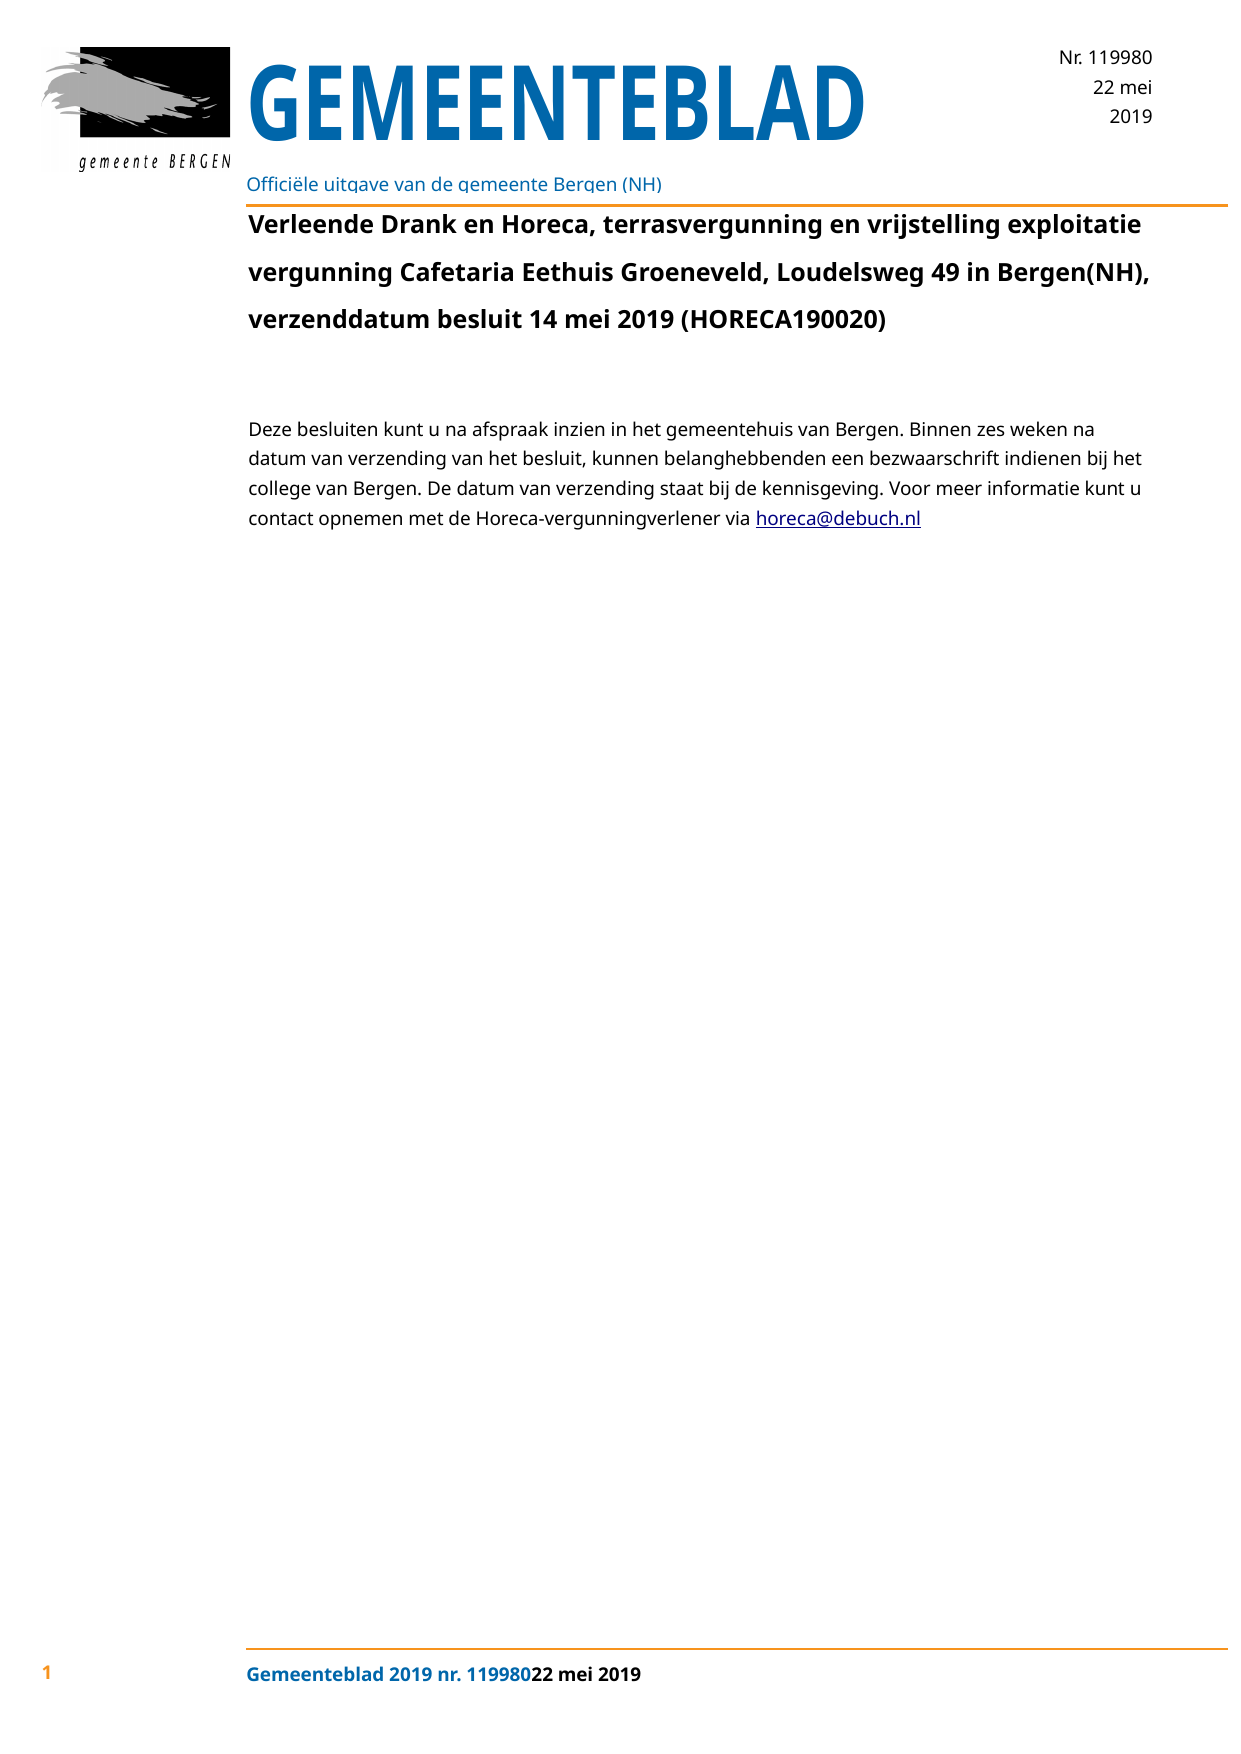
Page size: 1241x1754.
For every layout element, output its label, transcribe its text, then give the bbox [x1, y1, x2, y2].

text Deze besluiten kunt u na afspraak inzien in het gemeentehuis van Bergen. Binnen zes weken na datum van verzending van het besluit, kunnen belanghebbenden een bezwaarschrift indienen bij het college van Bergen. De datum van verzending staat bij de kennisgeving. Voor meer informatie kunt u contact opnemen met de Horeca-vergunningverlener via horeca@debuch.nl [248, 416, 1152, 530]
text Verleende Drank en Horeca, terrasvergunning en vrijstelling exploitatie vergunning Cafetaria Eethuis Groeneveld, Loudelsweg 49 in Bergen(NH), verzenddatum besluit 14 mei 2019 (HORECA190020) [248, 207, 1152, 336]
picture [41, 47, 231, 172]
